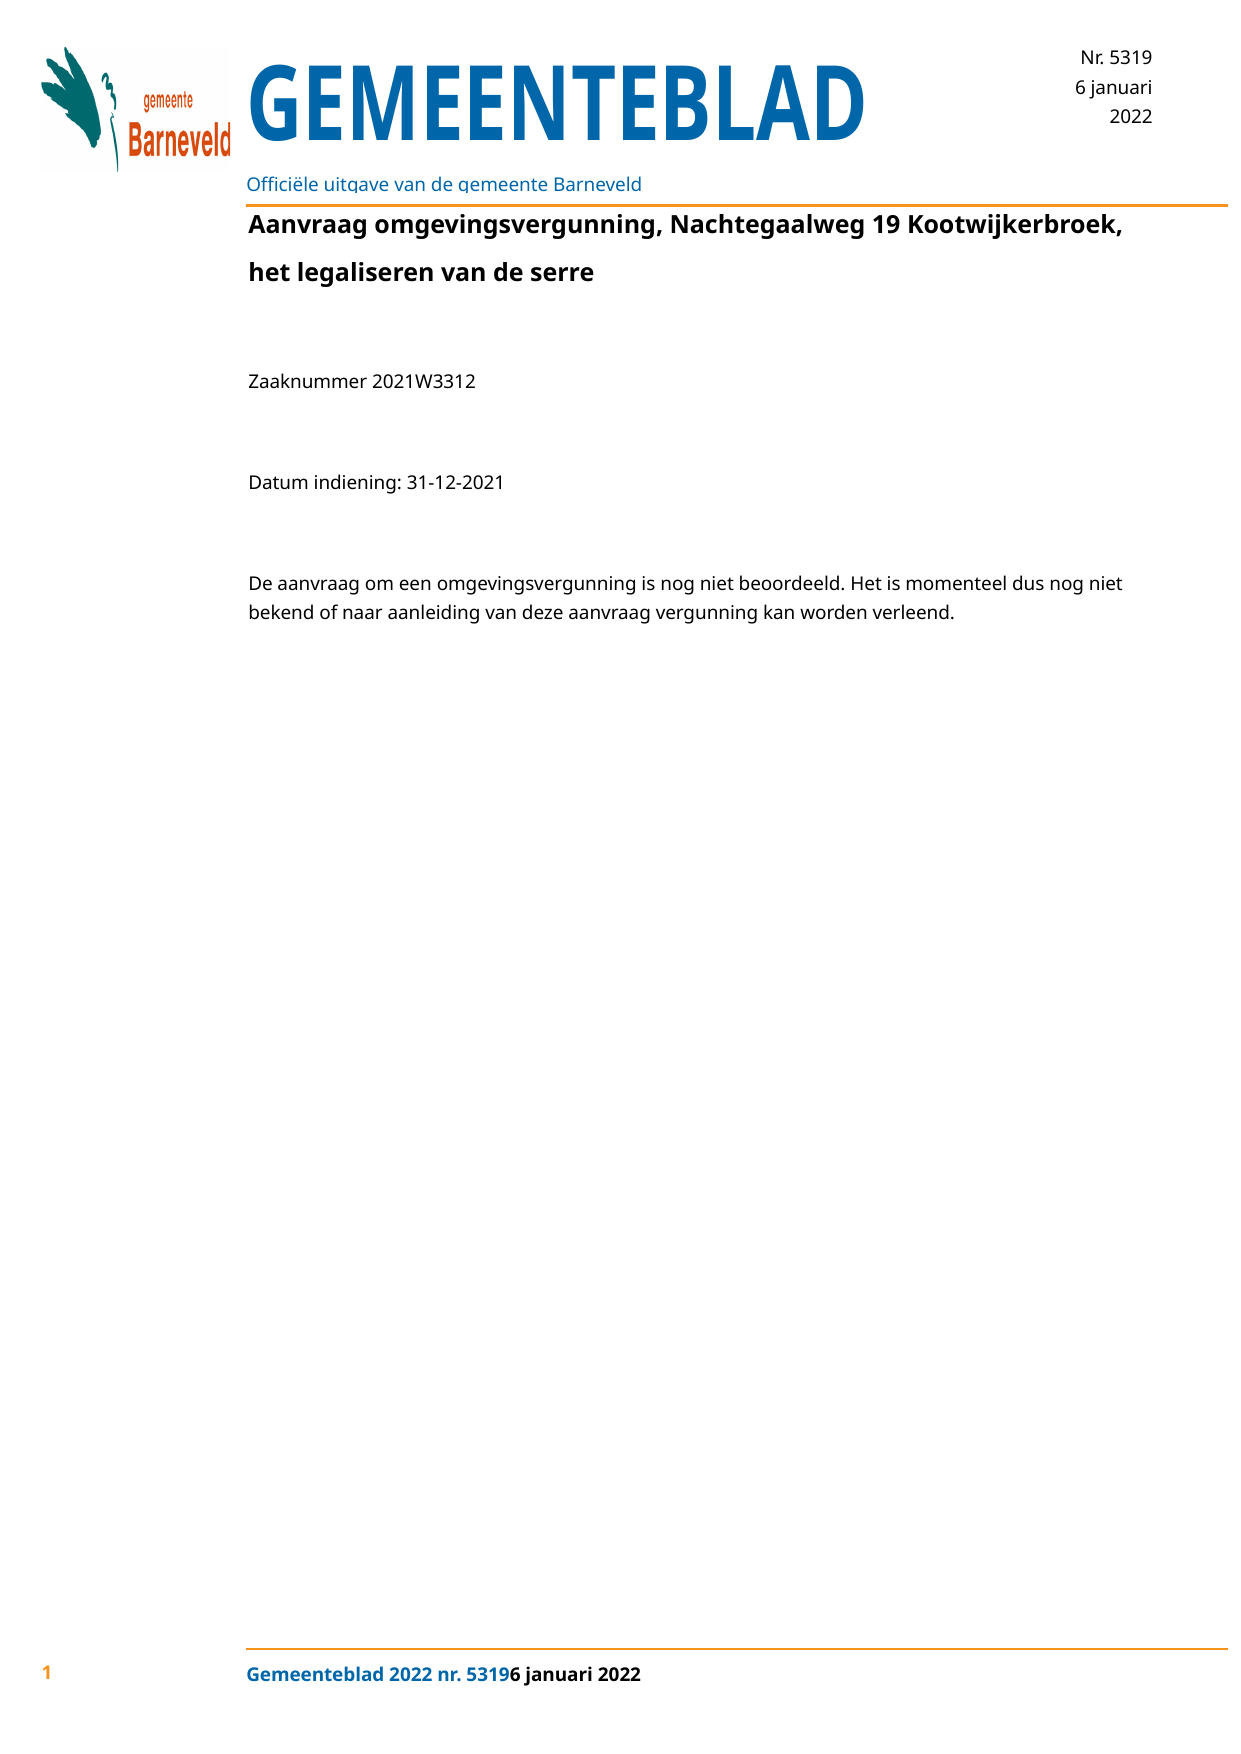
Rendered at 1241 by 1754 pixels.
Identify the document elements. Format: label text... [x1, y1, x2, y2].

text Zaaknummer 2021W3312 [248, 368, 1152, 394]
picture [41, 47, 231, 172]
text Aanvraag omgevingsvergunning, Nachtegaalweg 19 Kootwijkerbroek, het legaliseren van de serre [248, 207, 1152, 288]
text De aanvraag om een omgevingsvergunning is nog niet beoordeeld. Het is momenteel dus nog niet bekend of naar aanleiding van deze aanvraag vergunning kan worden verleend. [248, 570, 1152, 625]
text Datum indiening: 31-12-2021 [248, 469, 1152, 495]
